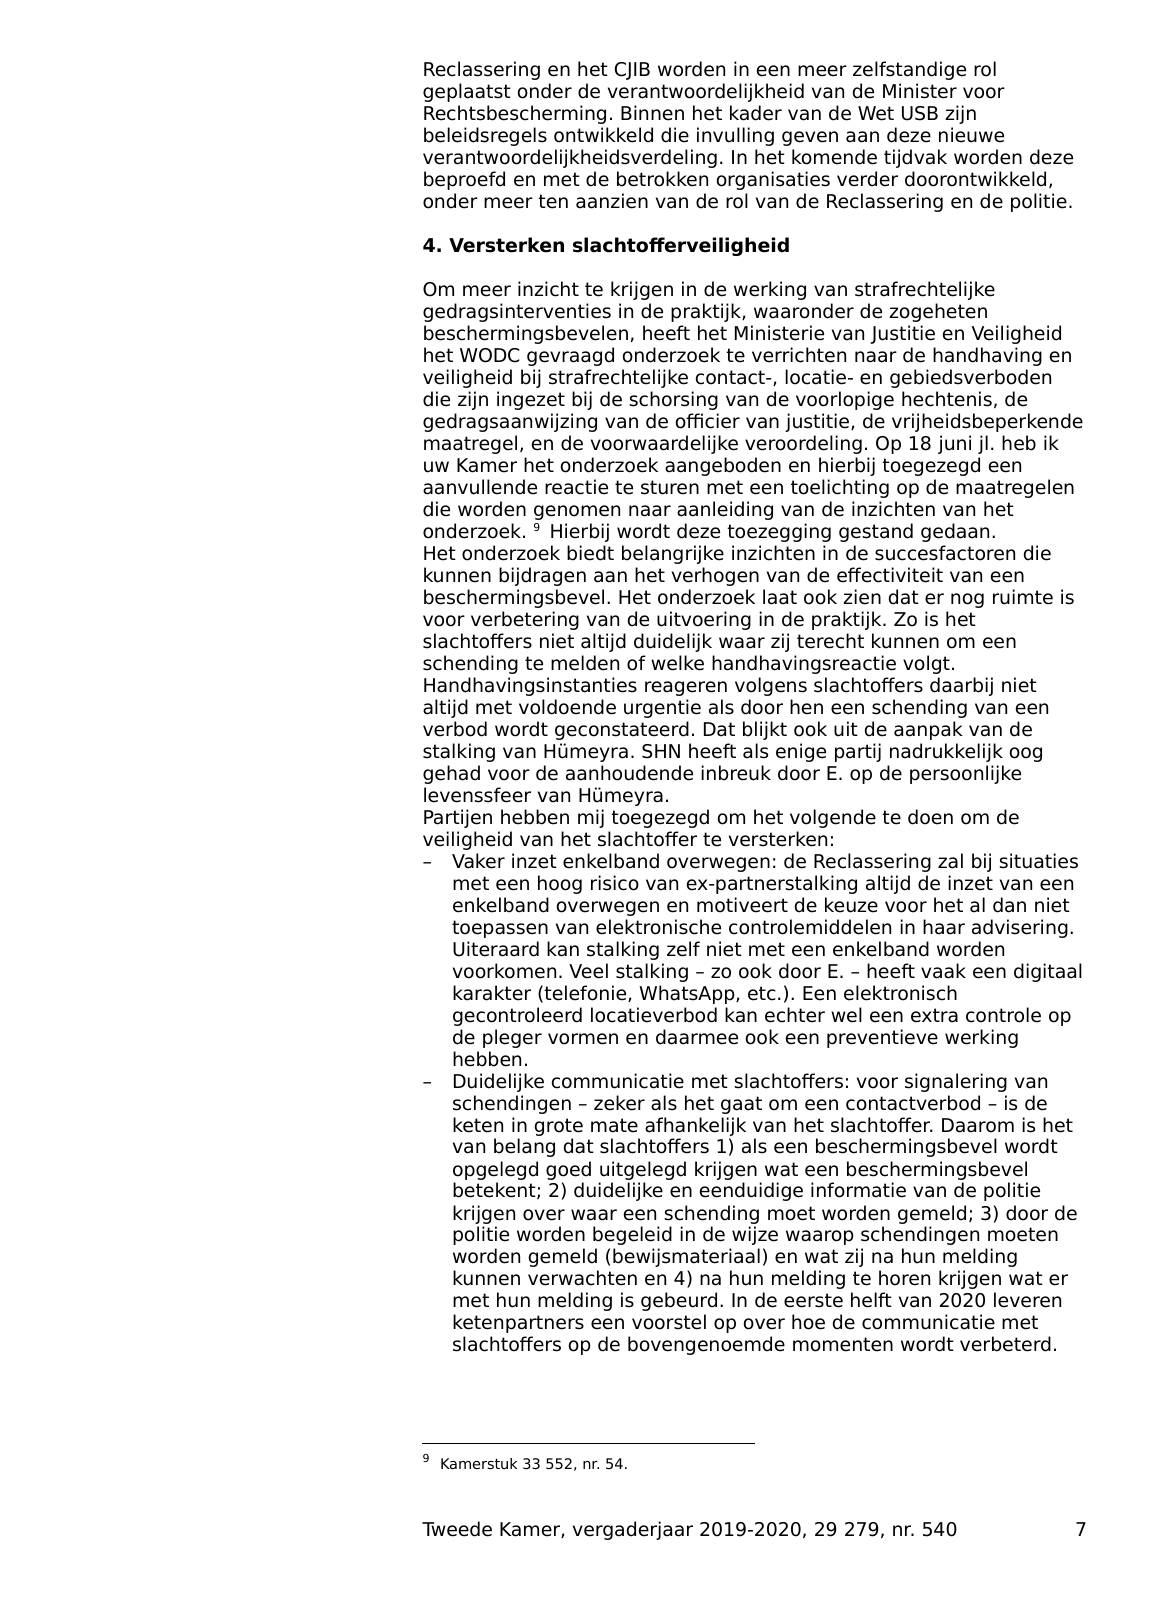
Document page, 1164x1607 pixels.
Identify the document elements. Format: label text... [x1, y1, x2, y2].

text Kamerstuk 33 552, nr. 54. [422, 1452, 1087, 1474]
text – Vaker inzet enkelband overwegen: de Reclassering zal bij situaties met een hoog risico van ex-partnerstalking altijd de inzet van een enkelband overwegen en motiveert de keuze voor het al dan niet toepassen van elektronische controlemiddelen in haar advisering. Uiteraard kan stalking zelf niet met een enkelband worden voorkomen. Veel stalking – zo ook door E. – heeft vaak een digitaal karakter (telefonie, WhatsApp, etc.). Een elektronisch gecontroleerd locatieverbod kan echter wel een extra controle op de pleger vormen en daarmee ook een preventieve werking hebben. [422, 851, 1087, 1071]
subtitle 4. Versterken slachtofferveiligheid [422, 235, 1087, 257]
text Partijen hebben mij toegezegd om het volgende te doen om de veiligheid van het slachtoffer te versterken: [422, 807, 1087, 851]
text Reclassering en het CJIB worden in een meer zelfstandige rol geplaatst onder de verantwoordelijkheid van de Minister voor Rechtsbescherming. Binnen het kader van de Wet USB zijn beleidsregels ontwikkeld die invulling geven aan deze nieuwe verantwoordelijkheidsverdeling. In het komende tijdvak worden deze beproefd en met de betrokken organisaties verder doorontwikkeld, onder meer ten aanzien van de rol van de Reclassering en de politie. [422, 59, 1087, 213]
text Om meer inzicht te krijgen in de werking van strafrechtelijke gedragsinterventies in de praktijk, waaronder de zogeheten beschermingsbevelen, heeft het Ministerie van Justitie en Veiligheid het WODC gevraagd onderzoek te verrichten naar de handhaving en veiligheid bij strafrechtelijke contact-, locatie- en gebiedsverboden die zijn ingezet bij de schorsing van de voorlopige hechtenis, de gedragsaanwijzing van de officier van justitie, de vrijheidsbeperkende maatregel, en de voorwaardelijke veroordeling. Op 18 juni jl. heb ik uw Kamer het onderzoek aangeboden en hierbij toegezegd een aanvullende reactie te sturen met een toelichting op de maatregelen die worden genomen naar aanleiding van de inzichten van het onderzoek. Hierbij wordt deze toezegging gestand gedaan. [422, 279, 1087, 543]
text – Duidelijke communicatie met slachtoffers: voor signalering van schendingen – zeker als het gaat om een contactverbod – is de keten in grote mate afhankelijk van het slachtoffer. Daarom is het van belang dat slachtoffers 1) als een beschermingsbevel wordt opgelegd goed uitgelegd krijgen wat een beschermingsbevel betekent; 2) duidelijke en eenduidige informatie van de politie krijgen over waar een schending moet worden gemeld; 3) door de politie worden begeleid in de wijze waarop schendingen moeten worden gemeld (bewijsmateriaal) en wat zij na hun melding kunnen verwachten en 4) na hun melding te horen krijgen wat er met hun melding is gebeurd. In de eerste helft van 2020 leveren ketenpartners een voorstel op over hoe de communicatie met slachtoffers op de bovengenoemde momenten wordt verbeterd. [422, 1071, 1087, 1356]
text Het onderzoek biedt belangrijke inzichten in de succesfactoren die kunnen bijdragen aan het verhogen van de effectiviteit van een beschermingsbevel. Het onderzoek laat ook zien dat er nog ruimte is voor verbetering van de uitvoering in de praktijk. Zo is het slachtoffers niet altijd duidelijk waar zij terecht kunnen om een schending te melden of welke handhavingsreactie volgt. Handhavingsinstanties reageren volgens slachtoffers daarbij niet altijd met voldoende urgentie als door hen een schending van een verbod wordt geconstateerd. Dat blijkt ook uit de aanpak van de stalking van Hümeyra. SHN heeft als enige partij nadrukkelijk oog gehad voor de aanhoudende inbreuk door E. op de persoonlijke levenssfeer van Hümeyra. [422, 543, 1087, 807]
